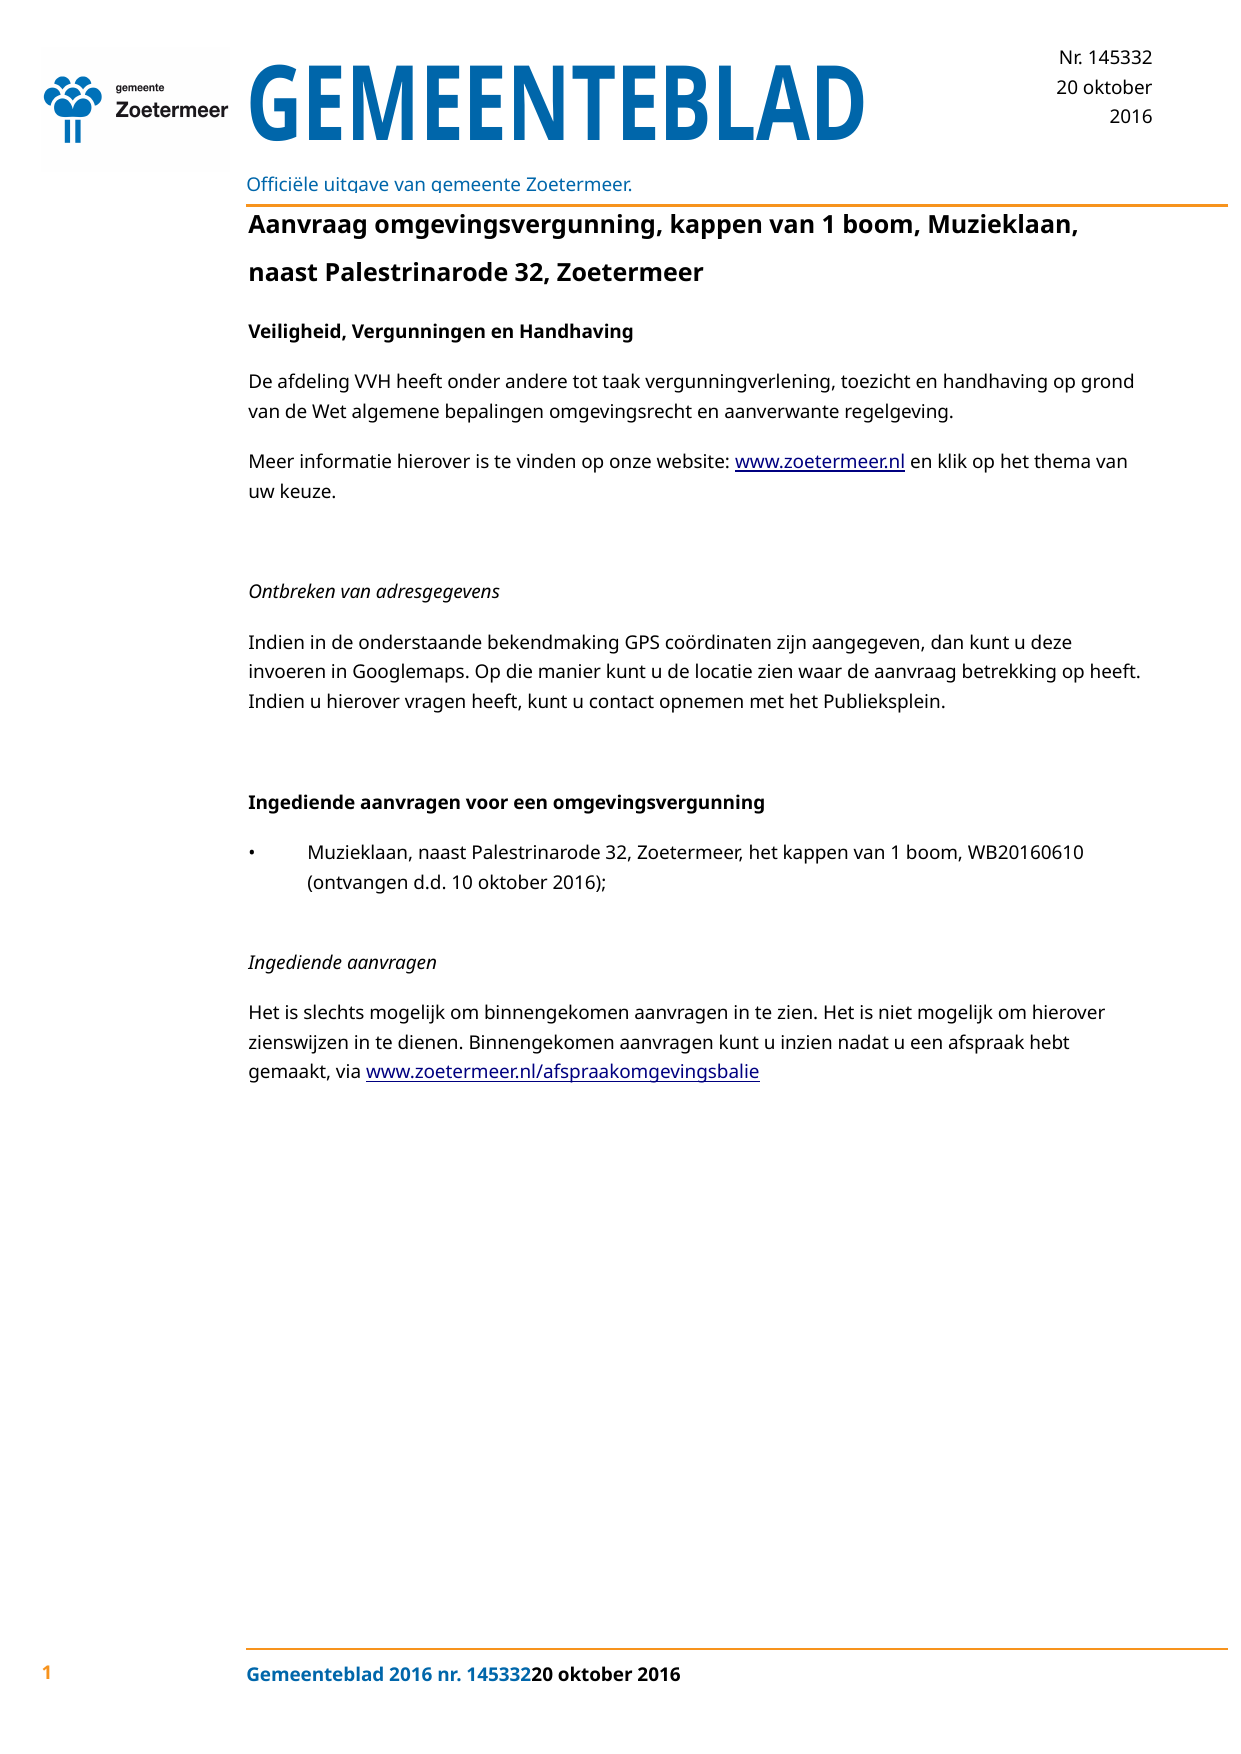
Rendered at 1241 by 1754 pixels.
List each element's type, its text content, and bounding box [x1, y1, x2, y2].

list Muzieklaan, naast Palestrinarode 32, Zoetermeer, het kappen van 1 boom, WB20160610 (ontvangen d.d. 10 oktober 2016); [248, 839, 1152, 895]
text Veiligheid, Vergunningen en Handhaving [248, 318, 1152, 344]
text Ingediende aanvragen [248, 949, 1152, 975]
text Ingediende aanvragen voor een omgevingsvergunning [248, 789, 1152, 815]
text Indien in de onderstaande bekendmaking GPS coördinaten zijn aangegeven, dan kunt u deze invoeren in Googlemaps. Op die manier kunt u de locatie zien waar de aanvraag betrekking op heeft. Indien u hierover vragen heeft, kunt u contact opnemen met het Publieksplein. [248, 629, 1152, 714]
text Meer informatie hierover is te vinden op onze website: www.zoetermeer.nl en klik op het thema van uw keuze. [248, 448, 1152, 504]
text Aanvraag omgevingsvergunning, kappen van 1 boom, Muzieklaan, naast Palestrinarode 32, Zoetermeer [248, 207, 1152, 288]
text Het is slechts mogelijk om binnengekomen aanvragen in te zien. Het is niet mogelijk om hierover zienswijzen in te dienen. Binnengekomen aanvragen kunt u inzien nadat u een afspraak hebt gemaakt, via www.zoetermeer.nl/afspraakomgevingsbalie [248, 999, 1152, 1084]
picture [41, 47, 231, 172]
text De afdeling VVH heeft onder andere tot taak vergunningverlening, toezicht en handhaving op grond van de Wet algemene bepalingen omgevingsrecht en aanverwante regelgeving. [248, 368, 1152, 424]
text Ontbreken van adresgegevens [248, 579, 1152, 604]
